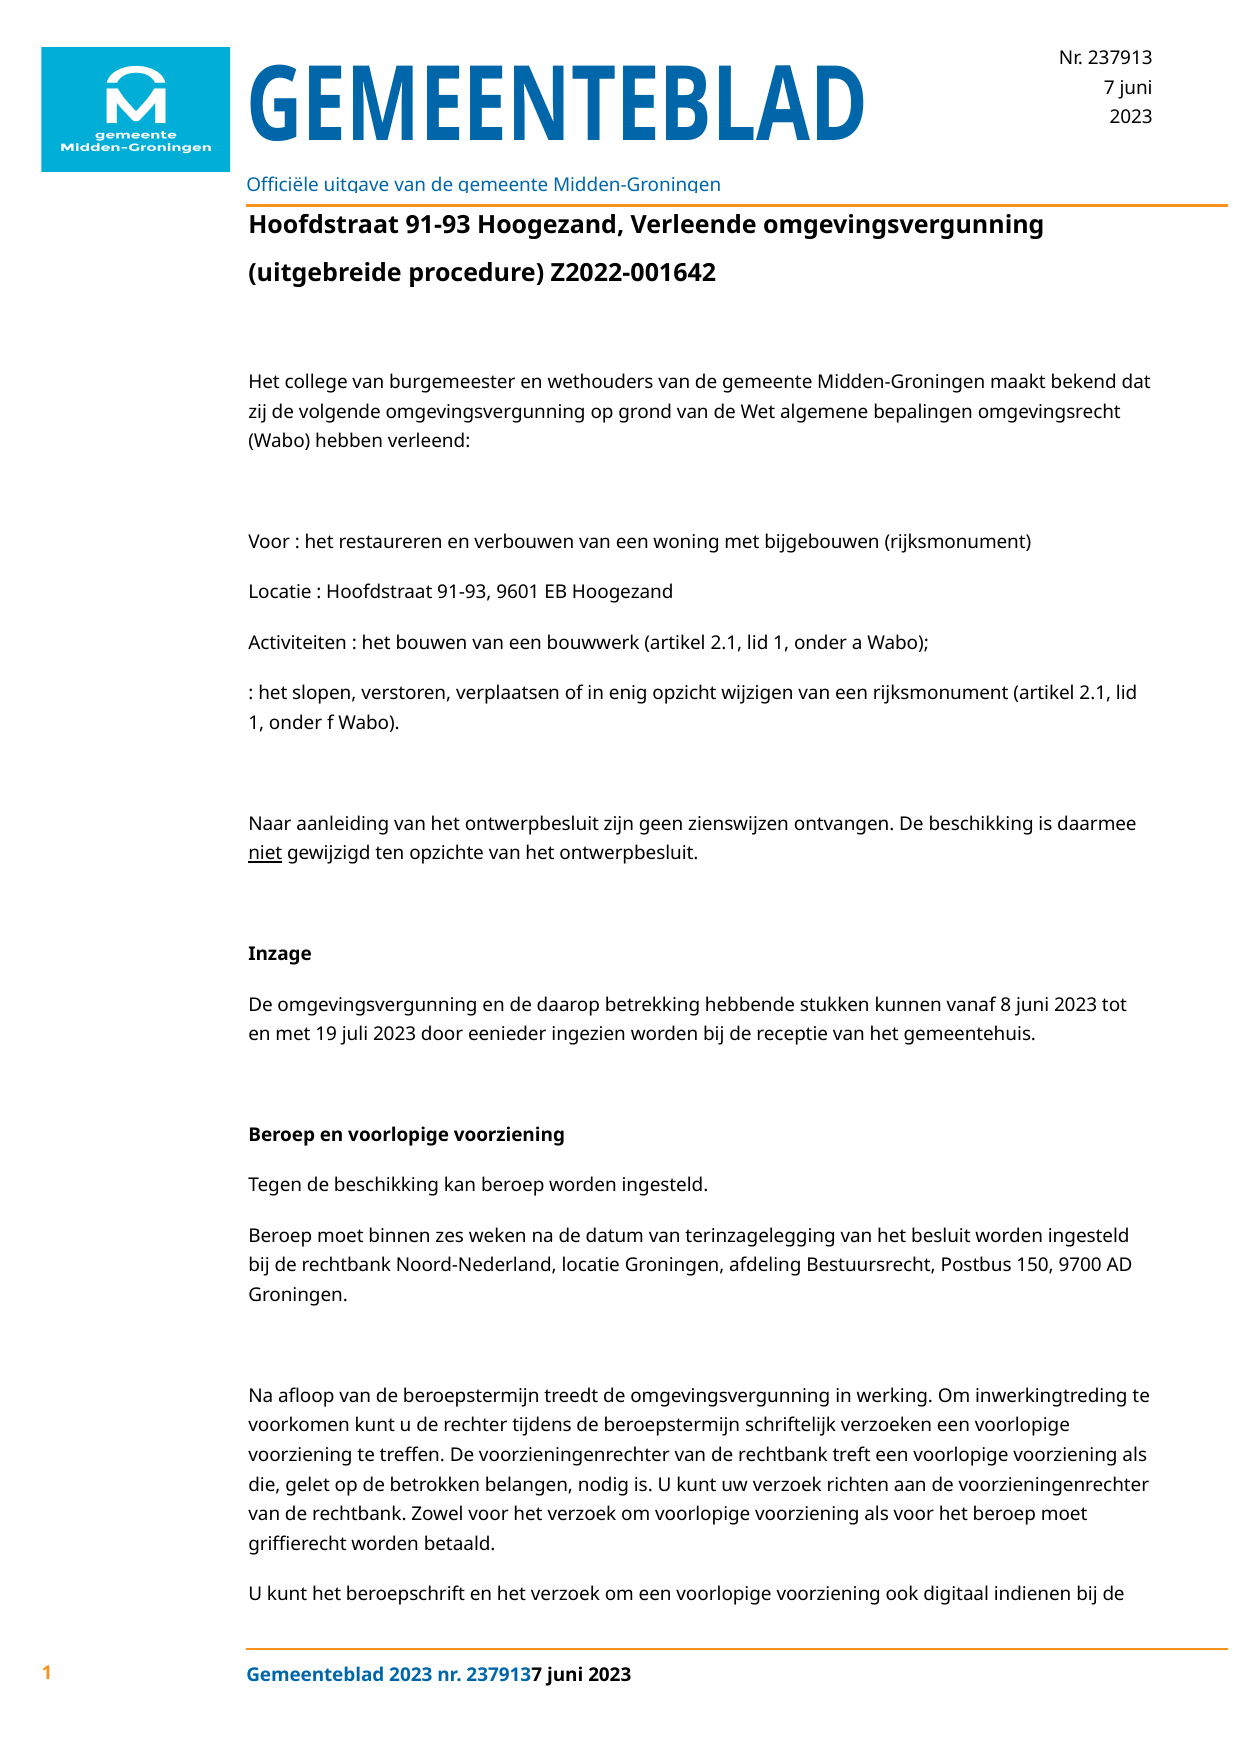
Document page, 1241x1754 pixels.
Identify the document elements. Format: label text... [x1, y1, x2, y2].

text Voor : het restaureren en verbouwen van een woning met bijgebouwen (rijksmonument) [248, 528, 1152, 554]
picture [184, 146, 190, 153]
text Beroep moet binnen zes weken na de datum van terinzagelegging van het besluit worden ingesteld bij de rechtbank Noord-Nederland, locatie Groningen, afdeling Bestuursrecht, Postbus 150, 9700 AD Groningen. [248, 1222, 1152, 1307]
text : het slopen, verstoren, verplaatsen of in enig opzicht wijzigen van een rijksmonument (artikel 2.1, lid 1, onder f Wabo). [248, 679, 1152, 735]
text Inzage [248, 940, 1152, 966]
text Het college van burgemeester en wethouders van de gemeente Midden-Groningen maakt bekend dat zij de volgende omgevingsvergunning op grond van de Wet algemene bepalingen omgevingsrecht (Wabo) hebben verleend: [248, 368, 1152, 453]
text Naar aanleiding van het ontwerpbesluit zijn geen zienswijzen ontvangen. De beschikking is daarmee niet gewijzigd ten opzichte van het ontwerpbesluit. [248, 810, 1152, 865]
text Hoofdstraat 91-93 Hoogezand, Verleende omgevingsvergunning (uitgebreide procedure) Z2022-001642 [248, 207, 1152, 288]
picture [108, 66, 164, 82]
text Activiteiten : het bouwen van een bouwwerk (artikel 2.1, lid 1, onder a Wabo); [248, 629, 1152, 655]
text De omgevingsvergunning en de daarop betrekking hebbende stukken kunnen vanaf 8 juni 2023 tot en met 19 juli 2023 door eenieder ingezien worden bij de receptie van het gemeentehuis. [248, 991, 1152, 1046]
text U kunt het beroepschrift en het verzoek om een voorlopige voorziening ook digitaal indienen bij de [248, 1580, 1152, 1606]
text Locatie : Hoofdstraat 91-93, 9601 EB Hoogezand [248, 579, 1152, 604]
text Na afloop van de beroepstermijn treedt de omgevingsvergunning in werking. Om inwerkingtreding te voorkomen kunt u de rechter tijdens de beroepstermijn schriftelijk verzoeken een voorlopige voorziening te treffen. De voorzieningenrechter van de rechtbank treft een voorlopige voorziening als die, gelet op de betrokken belangen, nodig is. U kunt uw verzoek richten aan de voorzieningenrechter van de rechtbank. Zowel voor het verzoek om voorlopige voorziening als voor het beroep moet griffierecht worden betaald. [248, 1382, 1152, 1556]
text Beroep en voorlopige voorziening [248, 1121, 1152, 1147]
text Tegen de beschikking kan beroep worden ingesteld. [248, 1172, 1152, 1197]
picture [107, 89, 165, 122]
